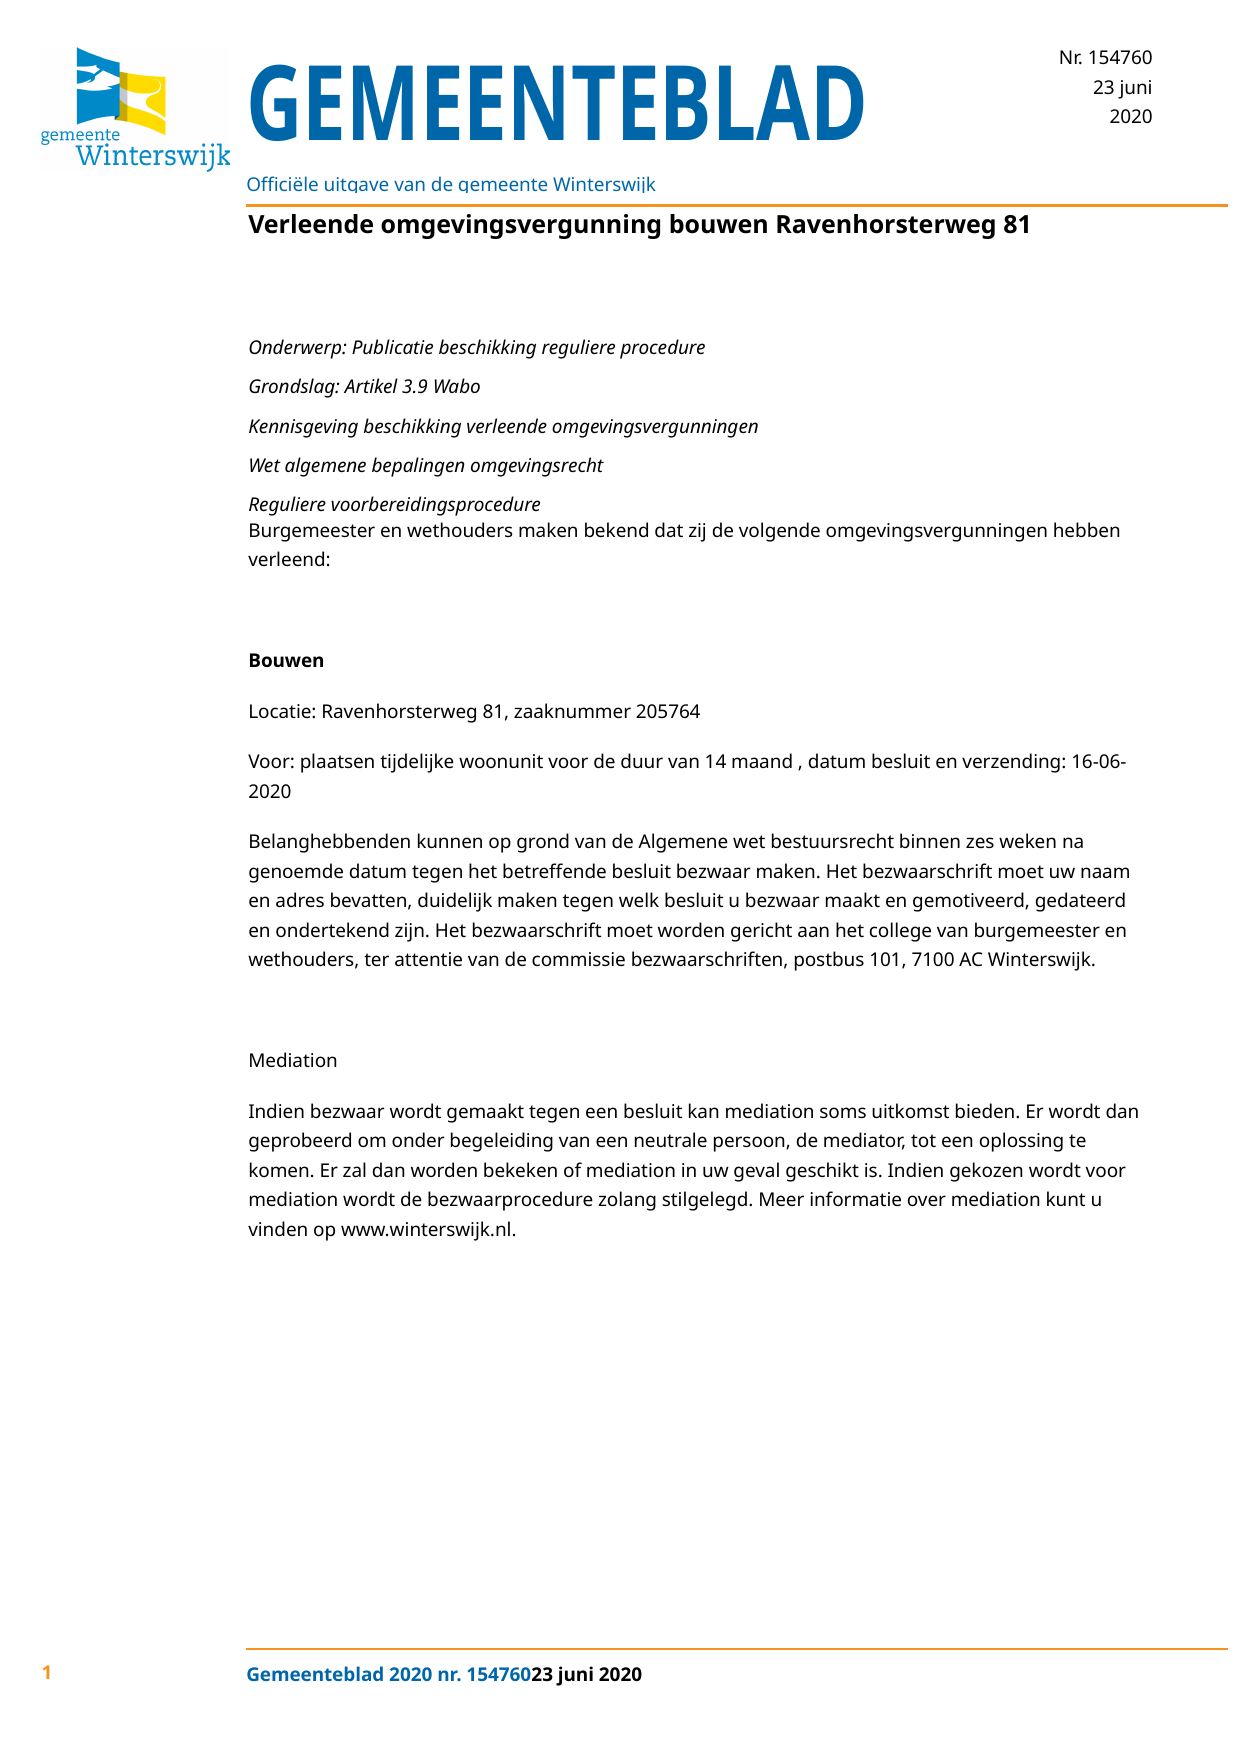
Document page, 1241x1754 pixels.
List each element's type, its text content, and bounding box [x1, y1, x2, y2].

text Burgemeester en wethouders maken bekend dat zij de volgende omgevingsvergunningen hebben verleend: [248, 517, 1152, 572]
text Kennisgeving beschikking verleende omgevingsvergunningen [248, 413, 1152, 438]
text Verleende omgevingsvergunning bouwen Ravenhorsterweg 81 [248, 207, 1152, 241]
text Belanghebbenden kunnen op grond van de Algemene wet bestuursrecht binnen zes weken na genoemde datum tegen het betreffende besluit bezwaar maken. Het bezwaarschrift moet uw naam en adres bevatten, duidelijk maken tegen welk besluit u bezwaar maakt en gemotiveerd, gedateerd en ondertekend zijn. Het bezwaarschrift moet worden gericht aan het college van burgemeester en wethouders, ter attentie van de commissie bezwaarschriften, postbus 101, 7100 AC Winterswijk. [248, 828, 1152, 972]
picture [225, 153, 231, 162]
text Locatie: Ravenhorsterweg 81, zaaknummer 205764 [248, 698, 1152, 724]
text Mediation [248, 1047, 1152, 1073]
picture [41, 47, 231, 172]
text Grondslag: Artikel 3.9 Wabo [248, 373, 1152, 399]
text Reguliere voorbereidingsprocedure [248, 491, 1152, 517]
text Indien bezwaar wordt gemaakt tegen een besluit kan mediation soms uitkomst bieden. Er wordt dan geprobeerd om onder begeleiding van een neutrale persoon, de mediator, tot een oplossing te komen. Er zal dan worden bekeken of mediation in uw geval geschikt is. Indien gekozen wordt voor mediation wordt de bezwaarprocedure zolang stilgelegd. Meer informatie over mediation kunt u vinden op www.winterswijk.nl. [248, 1098, 1152, 1242]
text Wet algemene bepalingen omgevingsrecht [248, 452, 1152, 478]
text Bouwen [248, 647, 1152, 673]
text Voor: plaatsen tijdelijke woonunit voor de duur van 14 maand , datum besluit en verzending: 16-06-2020 [248, 748, 1152, 804]
text Onderwerp: Publicatie beschikking reguliere procedure [248, 334, 1152, 360]
